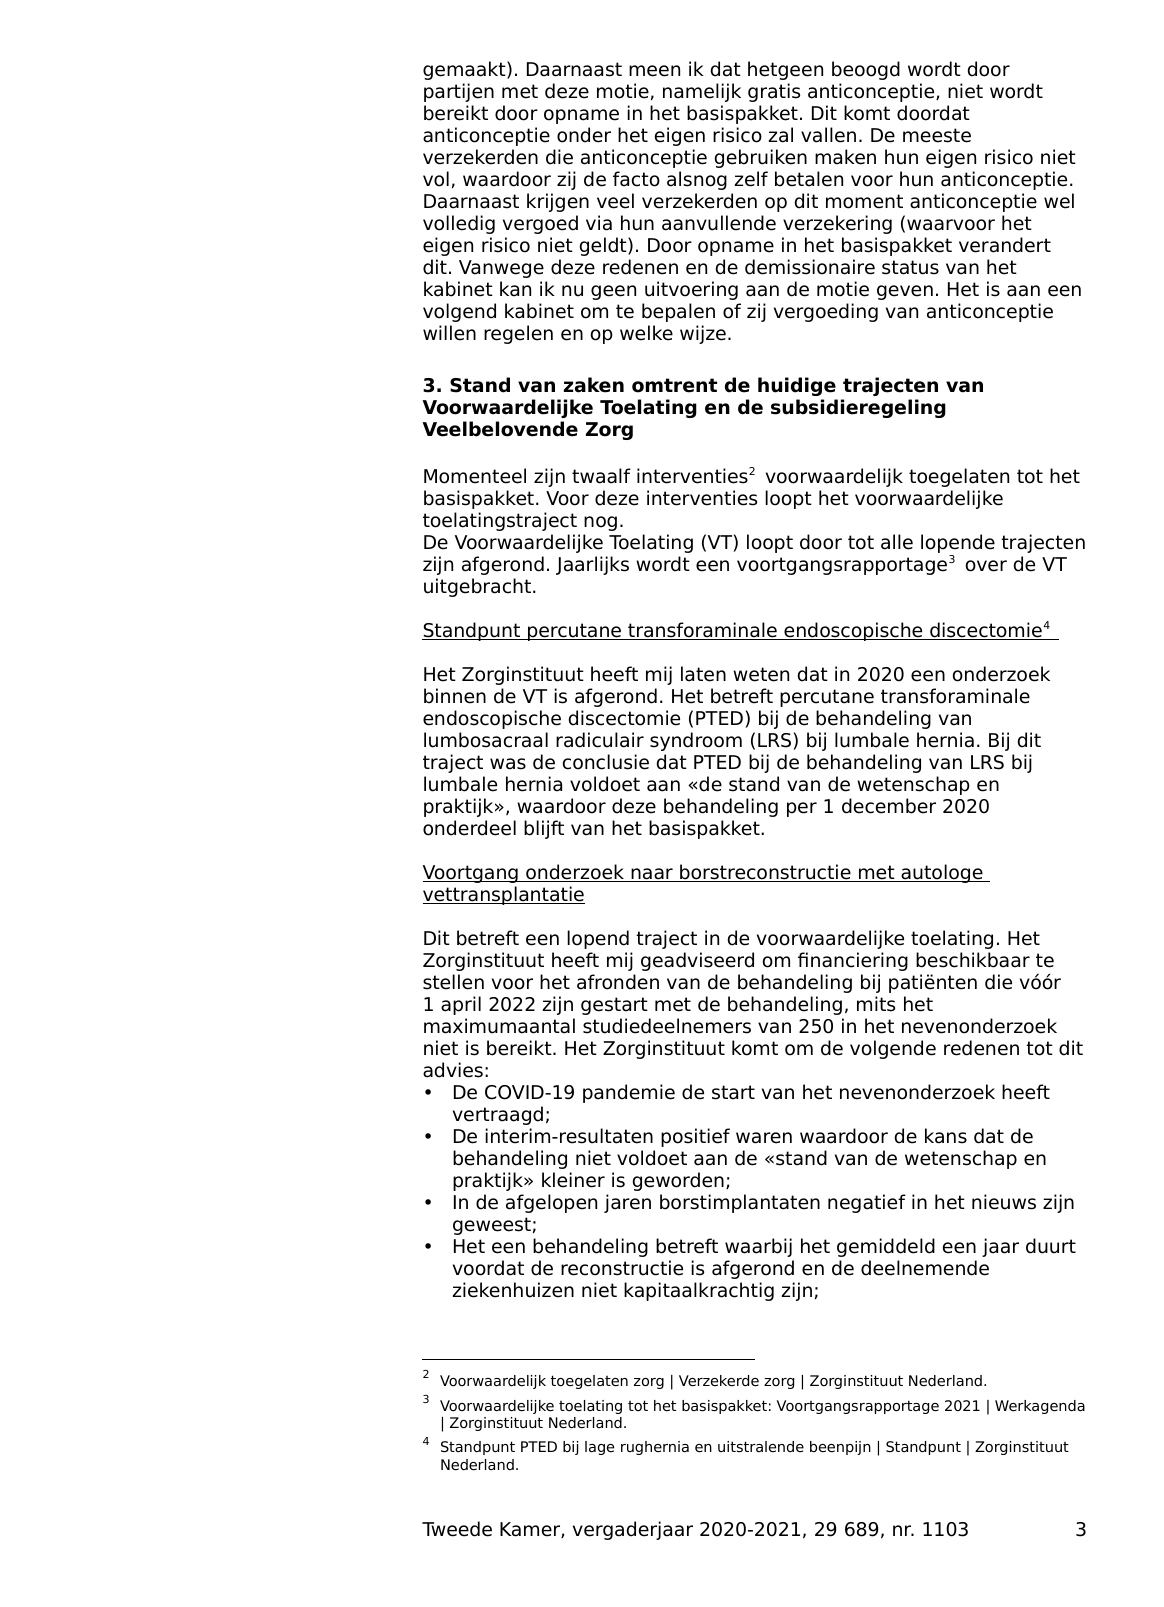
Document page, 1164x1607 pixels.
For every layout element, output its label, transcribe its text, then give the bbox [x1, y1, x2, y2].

text • In de afgelopen jaren borstimplantaten negatief in het nieuws zijn geweest; [422, 1192, 1087, 1236]
text Voorwaardelijk toegelaten zorg | Verzekerde zorg | Zorginstituut Nederland. [422, 1368, 1087, 1391]
text • Het een behandeling betreft waarbij het gemiddeld een jaar duurt voordat de reconstructie is afgerond en de deelnemende ziekenhuizen niet kapitaalkrachtig zijn; [422, 1236, 1087, 1302]
text Standpunt PTED bij lage rughernia en uitstralende beenpijn | Standpunt | Zorginstituut Nederland. [422, 1435, 1087, 1474]
text Het Zorginstituut heeft mij laten weten dat in 2020 een onderzoek binnen de VT is afgerond. Het betreft percutane transforaminale endoscopische discectomie (PTED) bij de behandeling van lumbosacraal radiculair syndroom (LRS) bij lumbale hernia. Bij dit traject was de conclusie dat PTED bij de behandeling van LRS bij lumbale hernia voldoet aan «de stand van de wetenschap en praktijk», waardoor deze behandeling per 1 december 2020 onderdeel blijft van het basispakket. [422, 664, 1087, 840]
text Voorwaardelijke toelating tot het basispakket: Voortgangsrapportage 2021 | Werkagenda | Zorginstituut Nederland. [422, 1393, 1087, 1432]
text De Voorwaardelijke Toelating (VT) loopt door tot alle lopende trajecten zijn afgerond. Jaarlijks wordt een voortgangsrapportage over de VT uitgebracht. [422, 532, 1087, 598]
text Momenteel zijn twaalf interventies voorwaardelijk toegelaten tot het basispakket. Voor deze interventies loopt het voorwaardelijke toelatingstraject nog. [422, 466, 1087, 532]
text gemaakt). Daarnaast meen ik dat hetgeen beoogd wordt door partijen met deze motie, namelijk gratis anticonceptie, niet wordt bereikt door opname in het basispakket. Dit komt doordat anticonceptie onder het eigen risico zal vallen. De meeste verzekerden die anticonceptie gebruiken maken hun eigen risico niet vol, waardoor zij de facto alsnog zelf betalen voor hun anticonceptie. [422, 59, 1087, 191]
subtitle Standpunt percutane transforaminale endoscopische discectomie [422, 620, 1087, 642]
subtitle 3. Stand van zaken omtrent de huidige trajecten van Voorwaardelijke Toelating en de subsidieregeling Veelbelovende Zorg [422, 375, 1087, 441]
subtitle Voortgang onderzoek naar borstreconstructie met autologe vettransplantatie [422, 862, 1087, 906]
text • De COVID-19 pandemie de start van het nevenonderzoek heeft vertraagd; [422, 1082, 1087, 1126]
text • De interim-resultaten positief waren waardoor de kans dat de behandeling niet voldoet aan de «stand van de wetenschap en praktijk» kleiner is geworden; [422, 1126, 1087, 1192]
text Daarnaast krijgen veel verzekerden op dit moment anticonceptie wel volledig vergoed via hun aanvullende verzekering (waarvoor het eigen risico niet geldt). Door opname in het basispakket verandert dit. Vanwege deze redenen en de demissionaire status van het kabinet kan ik nu geen uitvoering aan de motie geven. Het is aan een volgend kabinet om te bepalen of zij vergoeding van anticonceptie willen regelen en op welke wijze. [422, 191, 1087, 345]
text Dit betreft een lopend traject in de voorwaardelijke toelating. Het Zorginstituut heeft mij geadviseerd om financiering beschikbaar te stellen voor het afronden van de behandeling bij patiënten die vóór 1 april 2022 zijn gestart met de behandeling, mits het maximumaantal studiedeelnemers van 250 in het nevenonderzoek niet is bereikt. Het Zorginstituut komt om de volgende redenen tot dit advies: [422, 928, 1087, 1082]
